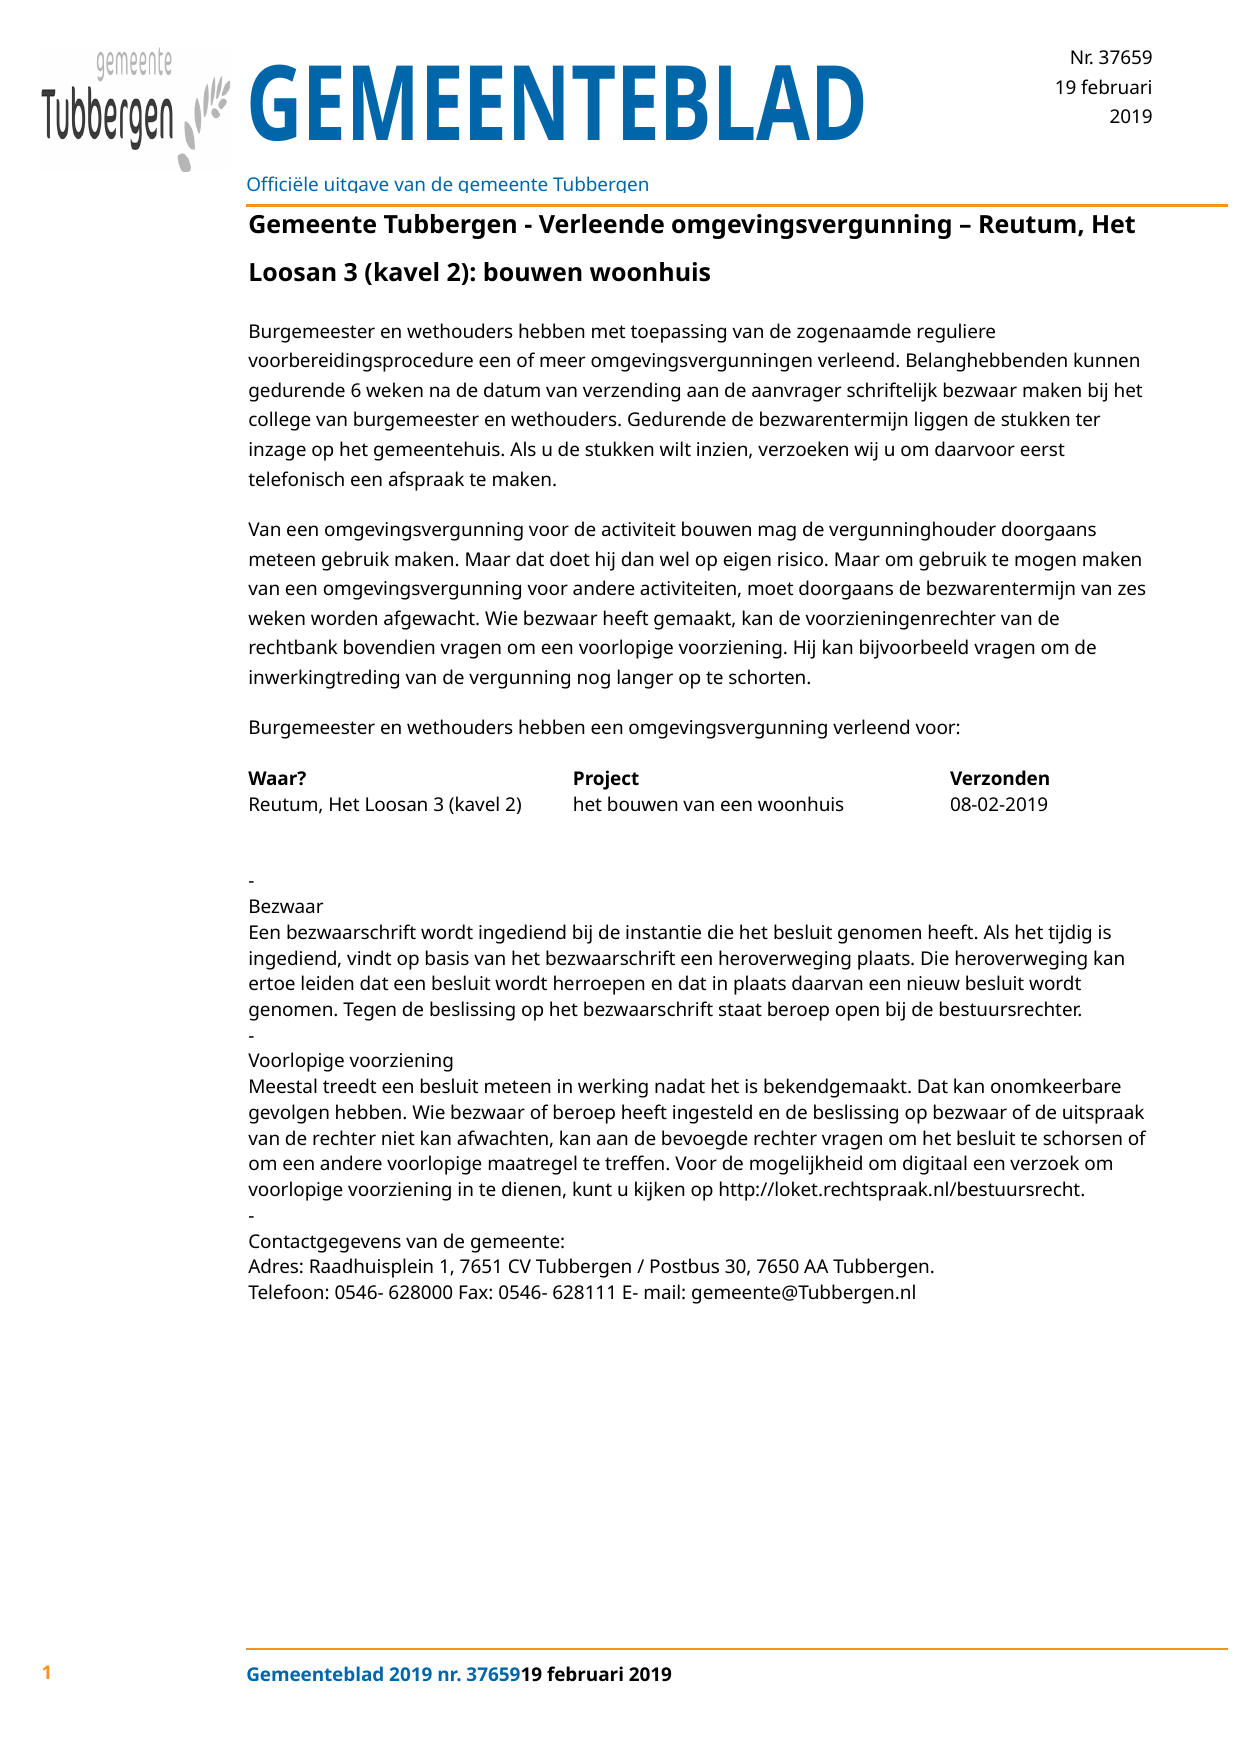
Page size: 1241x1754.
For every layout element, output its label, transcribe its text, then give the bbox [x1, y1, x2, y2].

text Contactgegevens van de gemeente: [248, 1228, 1152, 1253]
text Burgemeester en wethouders hebben een omgevingsvergunning verleend voor: [248, 714, 1152, 740]
table_header Waar? [248, 765, 573, 791]
text - [248, 1022, 1152, 1048]
table_cell 08-02-2019 [950, 791, 1152, 817]
table_cell Reutum, Het Loosan 3 (kavel 2) [248, 791, 573, 817]
text Burgemeester en wethouders hebben met toepassing van de zogenaamde reguliere voorbereidingsprocedure een of meer omgevingsvergunningen verleend. Belanghebbenden kunnen gedurende 6 weken na de datum van verzending aan de aanvrager schriftelijk bezwaar maken bij het college van burgemeester en wethouders. Gedurende de bezwarentermijn liggen de stukken ter inzage op het gemeentehuis. Als u de stukken wilt inzien, verzoeken wij u om daarvoor eerst telefonisch een afspraak te maken. [248, 318, 1152, 492]
table_header Project [573, 765, 950, 791]
table_cell het bouwen van een woonhuis [573, 791, 950, 817]
text Voorlopige voorziening [248, 1048, 1152, 1073]
text Bezwaar [248, 893, 1152, 919]
text Een bezwaarschrift wordt ingediend bij de instantie die het besluit genomen heeft. Als het tijdig is ingediend, vindt op basis van het bezwaarschrift een heroverweging plaats. Die heroverweging kan ertoe leiden dat een besluit wordt herroepen en dat in plaats daarvan een nieuw besluit wordt genomen. Tegen de beslissing op het bezwaarschrift staat beroep open bij de bestuursrechter. [248, 919, 1152, 1022]
text Meestal treedt een besluit meteen in werking nadat het is bekendgemaakt. Dat kan onomkeerbare gevolgen hebben. Wie bezwaar of beroep heeft ingesteld en de beslissing op bezwaar of de uitspraak van de rechter niet kan afwachten, kan aan de bevoegde rechter vragen om het besluit te schorsen of om een andere voorlopige maatregel te treffen. Voor de mogelijkheid om digitaal een verzoek om voorlopige voorziening in te dienen, kunt u kijken op http://loket.rechtspraak.nl/bestuursrecht. [248, 1073, 1152, 1202]
table_header Verzonden [950, 765, 1152, 791]
text Van een omgevingsvergunning voor de activiteit bouwen mag de vergunninghouder doorgaans meteen gebruik maken. Maar dat doet hij dan wel op eigen risico. Maar om gebruik te mogen maken van een omgevingsvergunning voor andere activiteiten, moet doorgaans de bezwarentermijn van zes weken worden afgewacht. Wie bezwaar heeft gemaakt, kan de voorzieningenrechter van de rechtbank bovendien vragen om een voorlopige voorziening. Hij kan bijvoorbeeld vragen om de inwerkingtreding van de vergunning nog langer op te schorten. [248, 516, 1152, 690]
picture [41, 47, 231, 172]
text Telefoon: 0546- 628000 Fax: 0546- 628111 E- mail: gemeente@Tubbergen.nl [248, 1279, 1152, 1305]
text Adres: Raadhuisplein 1, 7651 CV Tubbergen / Postbus 30, 7650 AA Tubbergen. [248, 1253, 1152, 1279]
text - [248, 1202, 1152, 1228]
text Gemeente Tubbergen - Verleende omgevingsvergunning – Reutum, Het Loosan 3 (kavel 2): bouwen woonhuis [248, 207, 1152, 288]
text - [248, 868, 1152, 893]
